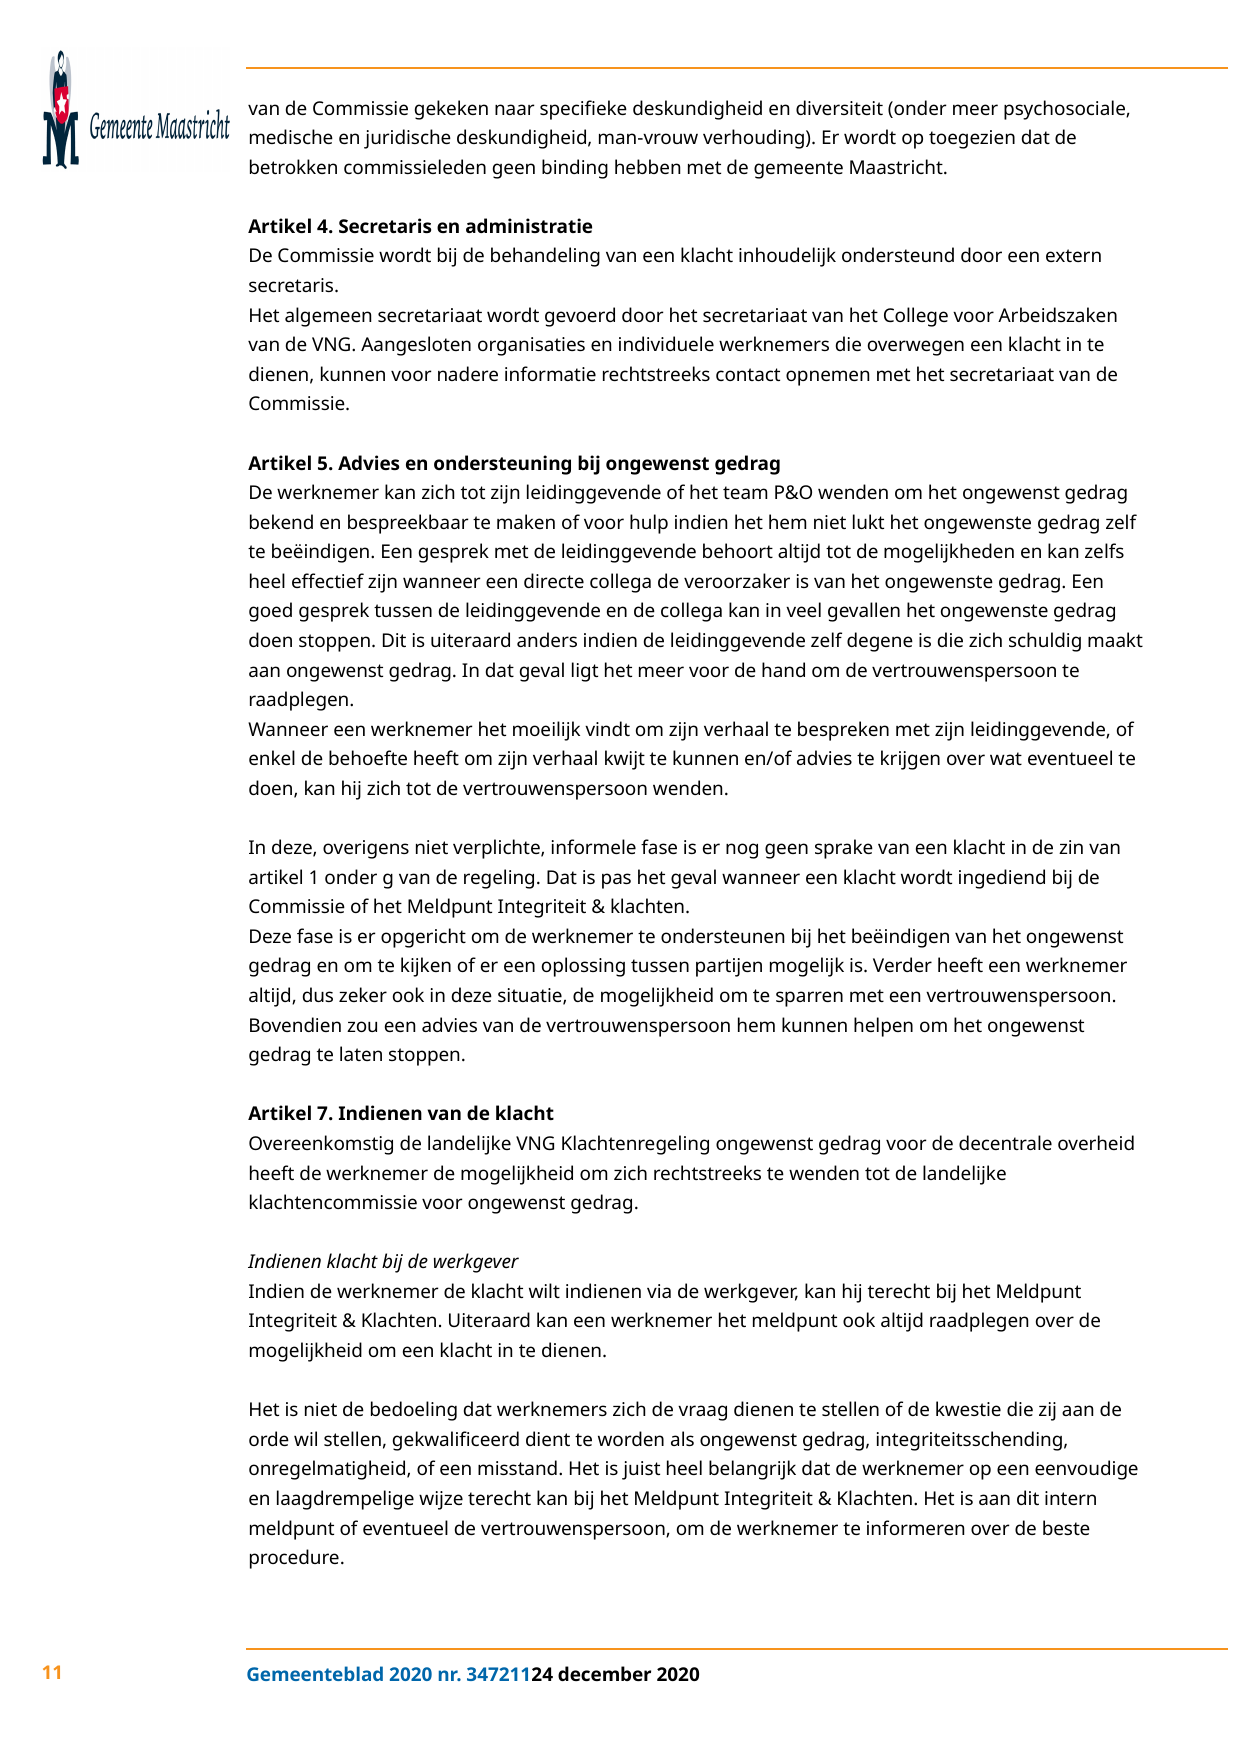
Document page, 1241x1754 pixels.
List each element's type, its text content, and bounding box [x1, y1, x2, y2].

picture [41, 47, 231, 172]
text Deze fase is er opgericht om de werknemer te ondersteunen bij het beëindigen van het ongewenst gedrag en om te kijken of er een oplossing tussen partijen mogelijk is. Verder heeft een werknemer altijd, dus zeker ook in deze situatie, de mogelijkheid om te sparren met een vertrouwenspersoon. Bovendien zou een advies van de vertrouwenspersoon hem kunnen helpen om het ongewenst gedrag te laten stoppen. [248, 923, 1152, 1067]
text Artikel 4. Secretaris en administratie [248, 213, 1152, 239]
text Indien de werknemer de klacht wilt indienen via de werkgever, kan hij terecht bij het Meldpunt Integriteit & Klachten. Uiteraard kan een werknemer het meldpunt ook altijd raadplegen over de mogelijkheid om een klacht in te dienen. [248, 1278, 1152, 1363]
text Overeenkomstig de landelijke VNG Klachtenregeling ongewenst gedrag voor de decentrale overheid heeft de werknemer de mogelijkheid om zich rechtstreeks te wenden tot de landelijke klachtencommissie voor ongewenst gedrag. [248, 1130, 1152, 1215]
text Artikel 7. Indienen van de klacht [248, 1101, 1152, 1126]
text Indienen klacht bij de werkgever [248, 1248, 1152, 1274]
text De Commissie wordt bij de behandeling van een klacht inhoudelijk ondersteund door een extern secretaris. [248, 243, 1152, 298]
text Wanneer een werknemer het moeilijk vindt om zijn verhaal te bespreken met zijn leidinggevende, of enkel de behoefte heeft om zijn verhaal kwijt te kunnen en/of advies te krijgen over wat eventueel te doen, kan hij zich tot de vertrouwenspersoon wenden. [248, 716, 1152, 801]
text Artikel 5. Advies en ondersteuning bij ongewenst gedrag [248, 450, 1152, 476]
text Het algemeen secretariaat wordt gevoerd door het secretariaat van het College voor Arbeidszaken van de VNG. Aangesloten organisaties en individuele werknemers die overwegen een klacht in te dienen, kunnen voor nadere informatie rechtstreeks contact opnemen met het secretariaat van de Commissie. [248, 302, 1152, 416]
text van de Commissie gekeken naar specifieke deskundigheid en diversiteit (onder meer psychosociale, medische en juridische deskundigheid, man-vrouw verhouding). Er wordt op toegezien dat de betrokken commissieleden geen binding hebben met de gemeente Maastricht. [248, 95, 1152, 180]
text De werknemer kan zich tot zijn leidinggevende of het team P&O wenden om het ongewenst gedrag bekend en bespreekbaar te maken of voor hulp indien het hem niet lukt het ongewenste gedrag zelf te beëindigen. Een gesprek met de leidinggevende behoort altijd tot de mogelijkheden en kan zelfs heel effectief zijn wanneer een directe collega de veroorzaker is van het ongewenste gedrag. Een goed gesprek tussen de leidinggevende en de collega kan in veel gevallen het ongewenste gedrag doen stoppen. Dit is uiteraard anders indien de leidinggevende zelf degene is die zich schuldig maakt aan ongewenst gedrag. In dat geval ligt het meer voor de hand om de vertrouwenspersoon te raadplegen. [248, 479, 1152, 712]
text Het is niet de bedoeling dat werknemers zich de vraag dienen te stellen of de kwestie die zij aan de orde wil stellen, gekwalificeerd dient te worden als ongewenst gedrag, integriteitsschending, onregelmatigheid, of een misstand. Het is juist heel belangrijk dat de werknemer op een eenvoudige en laagdrempelige wijze terecht kan bij het Meldpunt Integriteit & Klachten. Het is aan dit intern meldpunt of eventueel de vertrouwenspersoon, om de werknemer te informeren over de beste procedure. [248, 1396, 1152, 1570]
text In deze, overigens niet verplichte, informele fase is er nog geen sprake van een klacht in de zin van artikel 1 onder g van de regeling. Dat is pas het geval wanneer een klacht wordt ingediend bij de Commissie of het Meldpunt Integriteit & klachten. [248, 834, 1152, 919]
